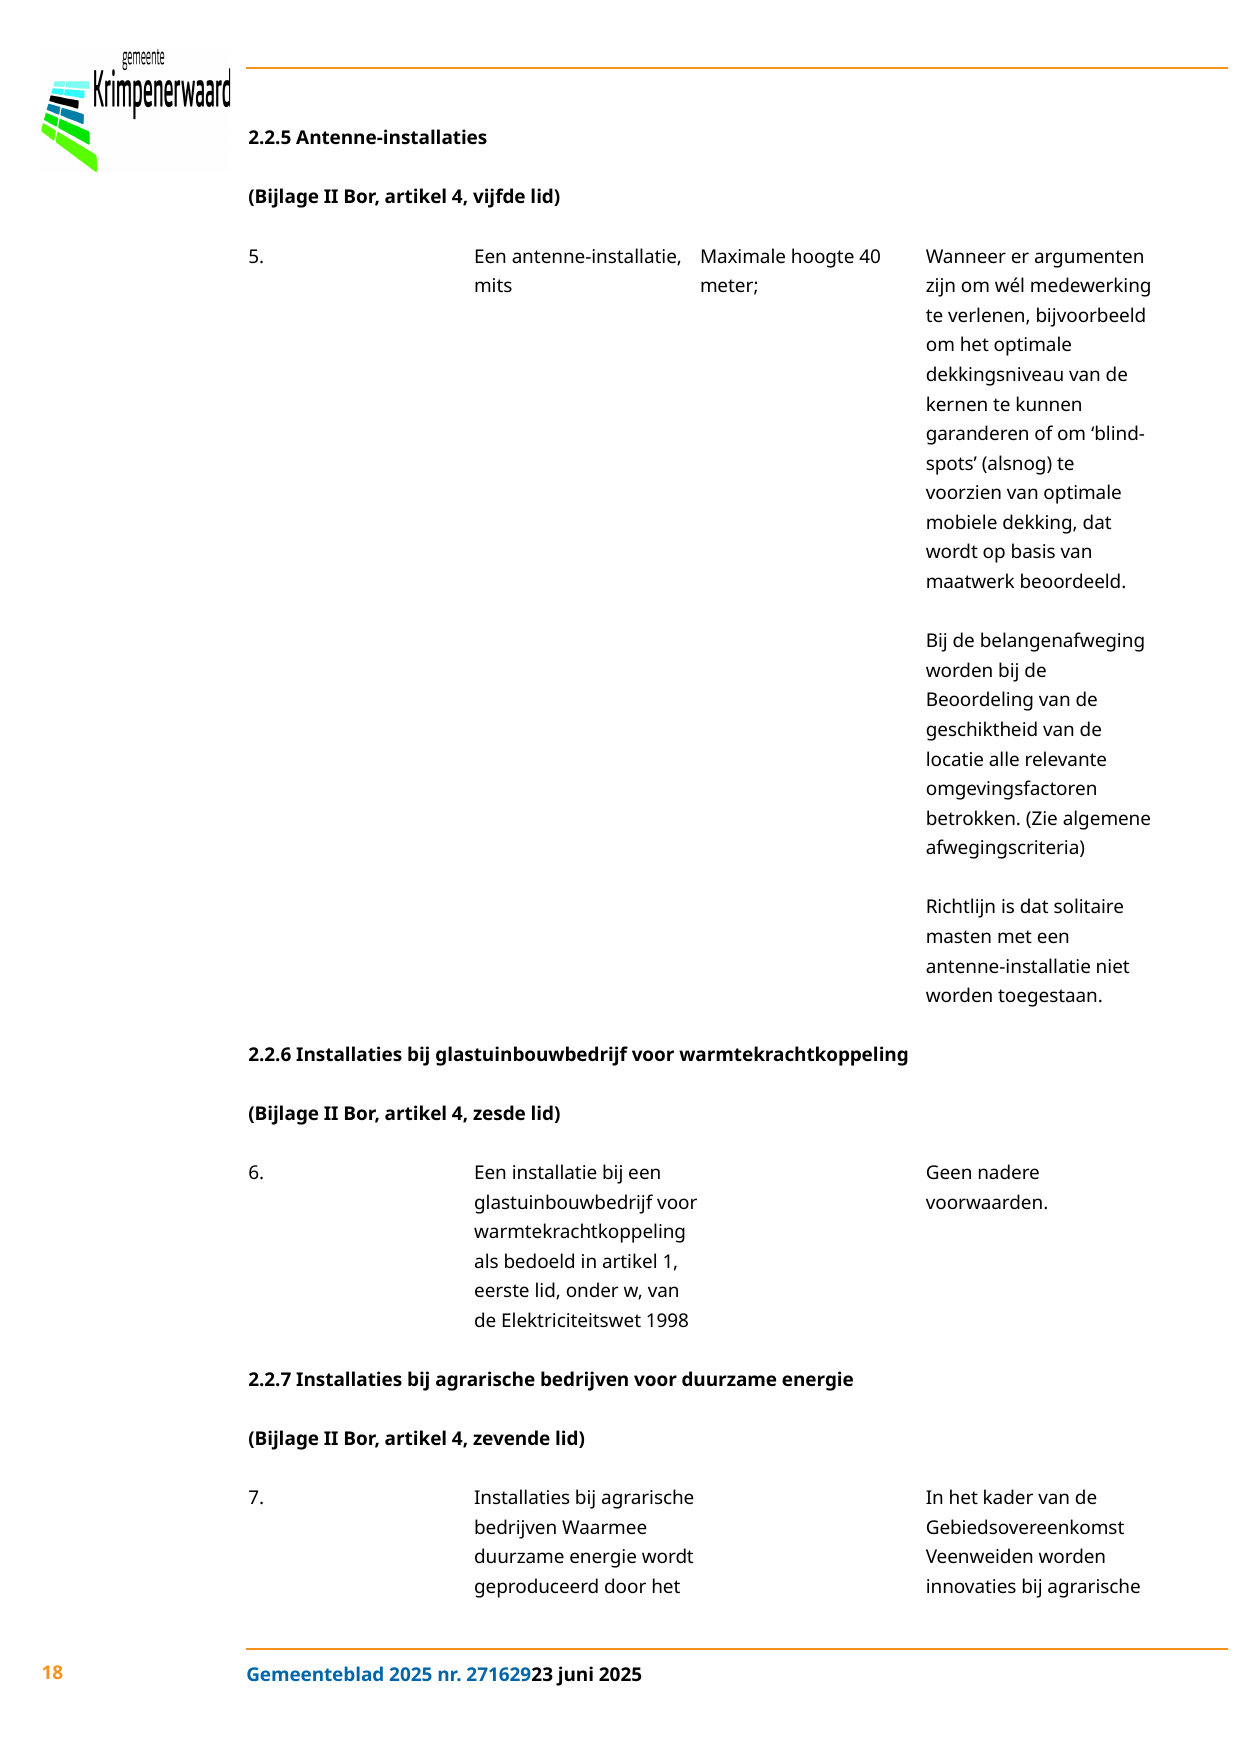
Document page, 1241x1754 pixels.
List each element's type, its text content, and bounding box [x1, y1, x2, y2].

table_header Geen nadere voorwaarden. [926, 1159, 1152, 1333]
text (Bijlage II Bor, artikel 4, zevende lid) [248, 1425, 1152, 1451]
text 2.2.6 Installaties bij glastuinbouwbedrijf voor warmtekrachtkoppeling [248, 1041, 1152, 1067]
table_header Een installatie bij een glastuinbouwbedrijf voor warmtekrachtkoppeling als bedoeld in artikel 1, eerste lid, onder w, van de Elektriciteitswet 1998 [474, 1159, 700, 1333]
table_header [700, 1159, 926, 1333]
table_header 5. [248, 243, 474, 1008]
table_header [700, 1484, 926, 1599]
table_header Maximale hoogte 40 meter; [700, 243, 926, 1008]
table_header Wanneer er argumenten zijn om wél medewerking te verlenen, bijvoorbeeld om het optimale dekkingsniveau van de kernen te kunnen garanderen of om ‘blind-spots’ (alsnog) te voorzien van optimale mobiele dekking, dat wordt op basis van maatwerk beoordeeld. Bij de belangenafweging worden bij de Beoordeling van de geschiktheid van de locatie alle relevante omgevingsfactoren betrokken. (Zie algemene afwegingscriteria) Richtlijn is dat solitaire masten met een antenne-installatie niet worden toegestaan. [926, 243, 1152, 1008]
text (Bijlage II Bor, artikel 4, vijfde lid) [248, 183, 1152, 209]
table_header 7. [248, 1484, 474, 1599]
table_header Installaties bij agrarische bedrijven Waarmee duurzame energie wordt geproduceerd door het [474, 1484, 700, 1599]
text (Bijlage II Bor, artikel 4, zesde lid) [248, 1100, 1152, 1126]
text 2.2.7 Installaties bij agrarische bedrijven voor duurzame energie [248, 1366, 1152, 1392]
text 2.2.5 Antenne-installaties [248, 124, 1152, 150]
table_header In het kader van de Gebiedsovereenkomst Veenweiden worden innovaties bij agrarische [926, 1484, 1152, 1599]
table_header 6. [248, 1159, 474, 1333]
picture [41, 47, 231, 172]
table_header Een antenne-installatie, mits [474, 243, 700, 1008]
